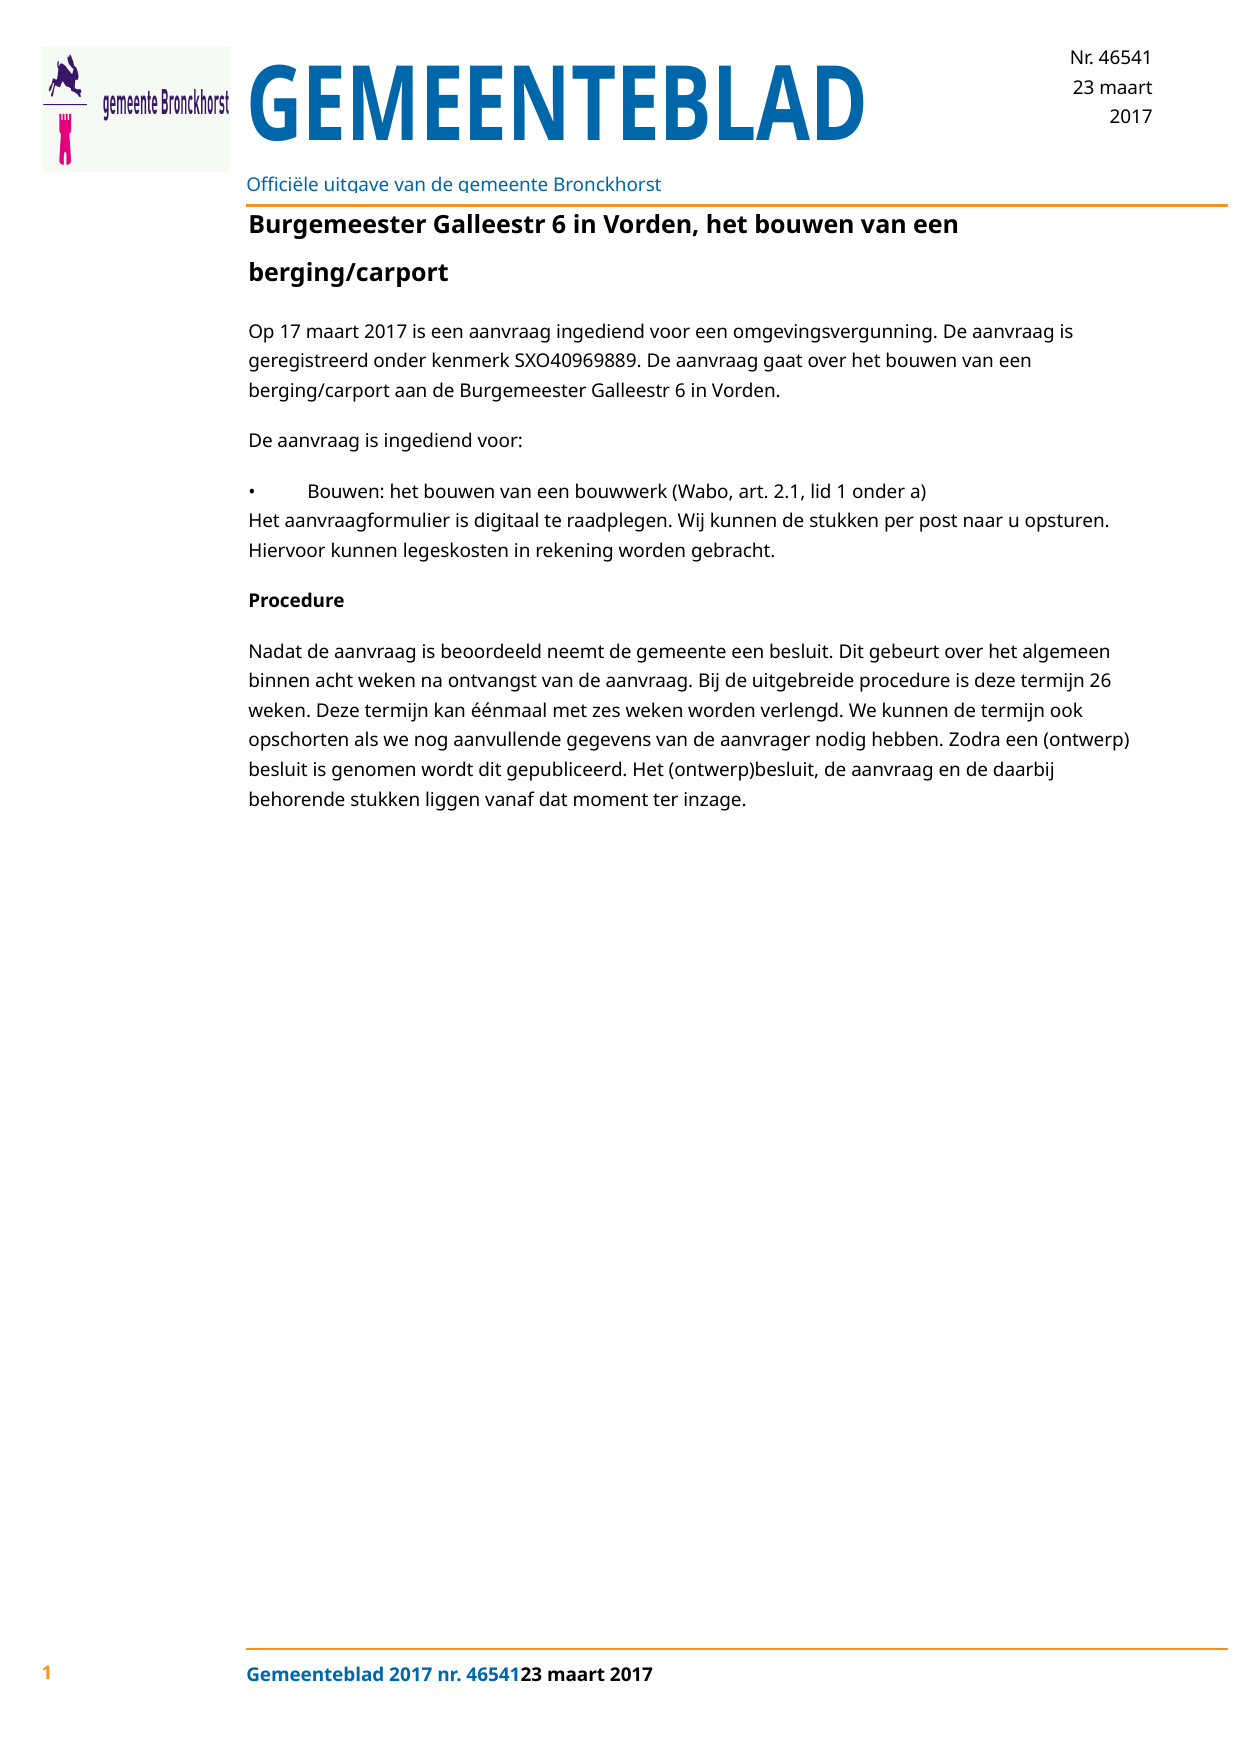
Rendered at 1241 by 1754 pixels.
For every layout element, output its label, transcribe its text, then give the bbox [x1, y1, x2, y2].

text Op 17 maart 2017 is een aanvraag ingediend voor een omgevingsvergunning. De aanvraag is geregistreerd onder kenmerk SXO40969889. De aanvraag gaat over het bouwen van een berging/carport aan de Burgemeester Galleestr 6 in Vorden. [248, 318, 1152, 403]
text Burgemeester Galleestr 6 in Vorden, het bouwen van een berging/carport [248, 207, 1152, 288]
text De aanvraag is ingediend voor: [248, 427, 1152, 453]
text Het aanvraagformulier is digitaal te raadplegen. Wij kunnen de stukken per post naar u opsturen. Hiervoor kunnen legeskosten in rekening worden gebracht. [248, 507, 1152, 563]
text Nadat de aanvraag is beoordeeld neemt de gemeente een besluit. Dit gebeurt over het algemeen binnen acht weken na ontvangst van de aanvraag. Bij de uitgebreide procedure is deze termijn 26 weken. Deze termijn kan éénmaal met zes weken worden verlengd. We kunnen de termijn ook opschorten als we nog aanvullende gegevens van de aanvrager nodig hebben. Zodra een (ontwerp) besluit is genomen wordt dit gepubliceerd. Het (ontwerp)besluit, de aanvraag en de daarbij behorende stukken liggen vanaf dat moment ter inzage. [248, 638, 1152, 812]
list Bouwen: het bouwen van een bouwwerk (Wabo, art. 2.1, lid 1 onder a) [248, 478, 1152, 504]
text Procedure [248, 587, 1152, 613]
picture [41, 47, 231, 172]
